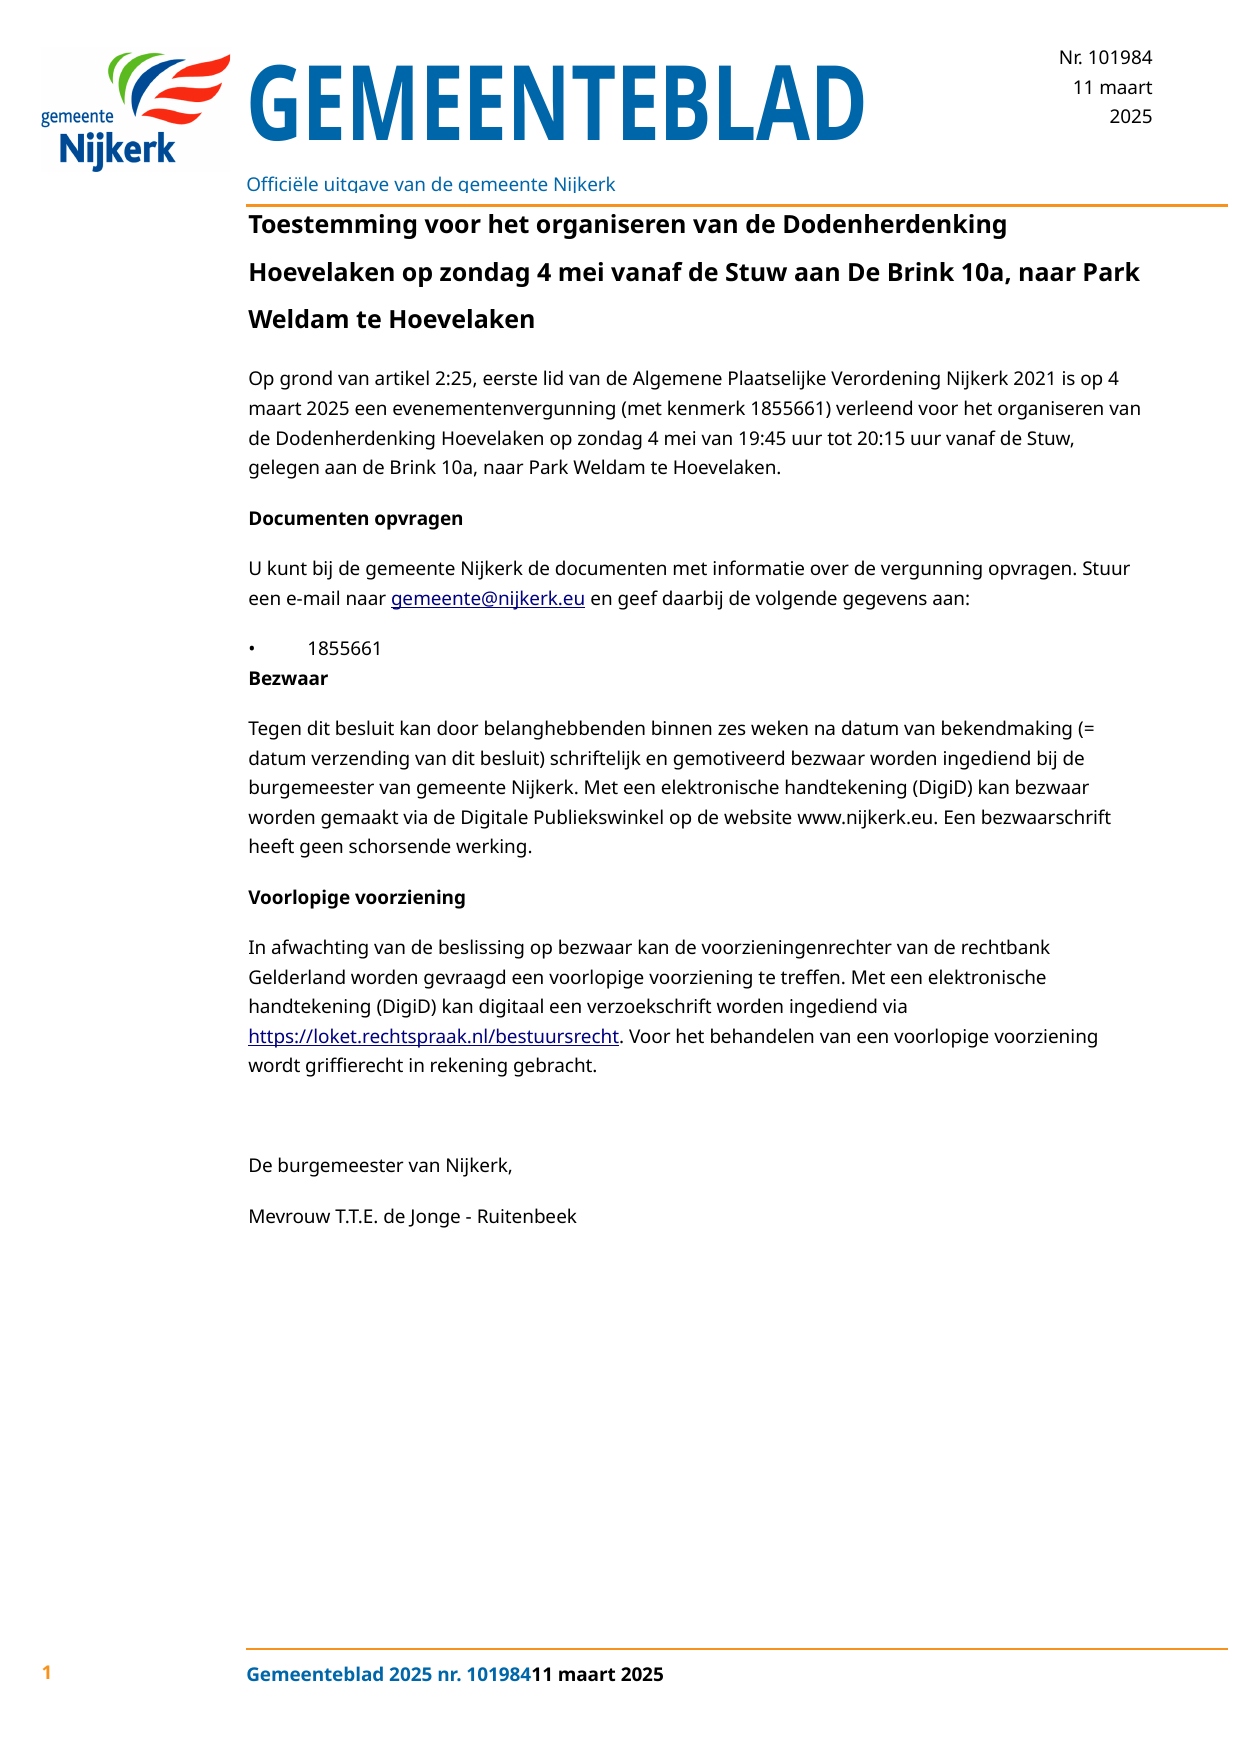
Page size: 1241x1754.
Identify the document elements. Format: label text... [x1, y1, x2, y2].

text Toestemming voor het organiseren van de Dodenherdenking Hoevelaken op zondag 4 mei vanaf de Stuw aan De Brink 10a, naar Park Weldam te Hoevelaken [248, 207, 1152, 336]
picture [41, 47, 231, 172]
text Op grond van artikel 2:25, eerste lid van de Algemene Plaatselijke Verordening Nijkerk 2021 is op 4 maart 2025 een evenementenvergunning (met kenmerk 1855661) verleend voor het organiseren van de Dodenherdenking Hoevelaken op zondag 4 mei van 19:45 uur tot 20:15 uur vanaf de Stuw, gelegen aan de Brink 10a, naar Park Weldam te Hoevelaken. [248, 366, 1152, 480]
text Bezwaar [248, 665, 1152, 690]
text Voorlopige voorziening [248, 884, 1152, 909]
text De burgemeester van Nijkerk, [248, 1152, 1152, 1178]
list 1855661 [248, 635, 1152, 661]
text Mevrouw T.T.E. de Jonge - Ruitenbeek [248, 1203, 1152, 1229]
text Tegen dit besluit kan door belanghebbenden binnen zes weken na datum van bekendmaking (= datum verzending van dit besluit) schriftelijk en gemotiveerd bezwaar worden ingediend bij de burgemeester van gemeente Nijkerk. Met een elektronische handtekening (DigiD) kan bezwaar worden gemaakt via de Digitale Publiekswinkel op de website www.nijkerk.eu. Een bezwaarschrift heeft geen schorsende werking. [248, 715, 1152, 859]
text In afwachting van de beslissing op bezwaar kan de voorzieningenrechter van de rechtbank Gelderland worden gevraagd een voorlopige voorziening te treffen. Met een elektronische handtekening (DigiD) kan digitaal een verzoekschrift worden ingediend via https://loket.rechtspraak.nl/bestuursrecht. Voor het behandelen van een voorlopige voorziening wordt griffierecht in rekening gebracht. [248, 934, 1152, 1078]
text Documenten opvragen [248, 505, 1152, 530]
text U kunt bij de gemeente Nijkerk de documenten met informatie over de vergunning opvragen. Stuur een e-mail naar gemeente@nijkerk.eu en geef daarbij de volgende gegevens aan: [248, 555, 1152, 610]
